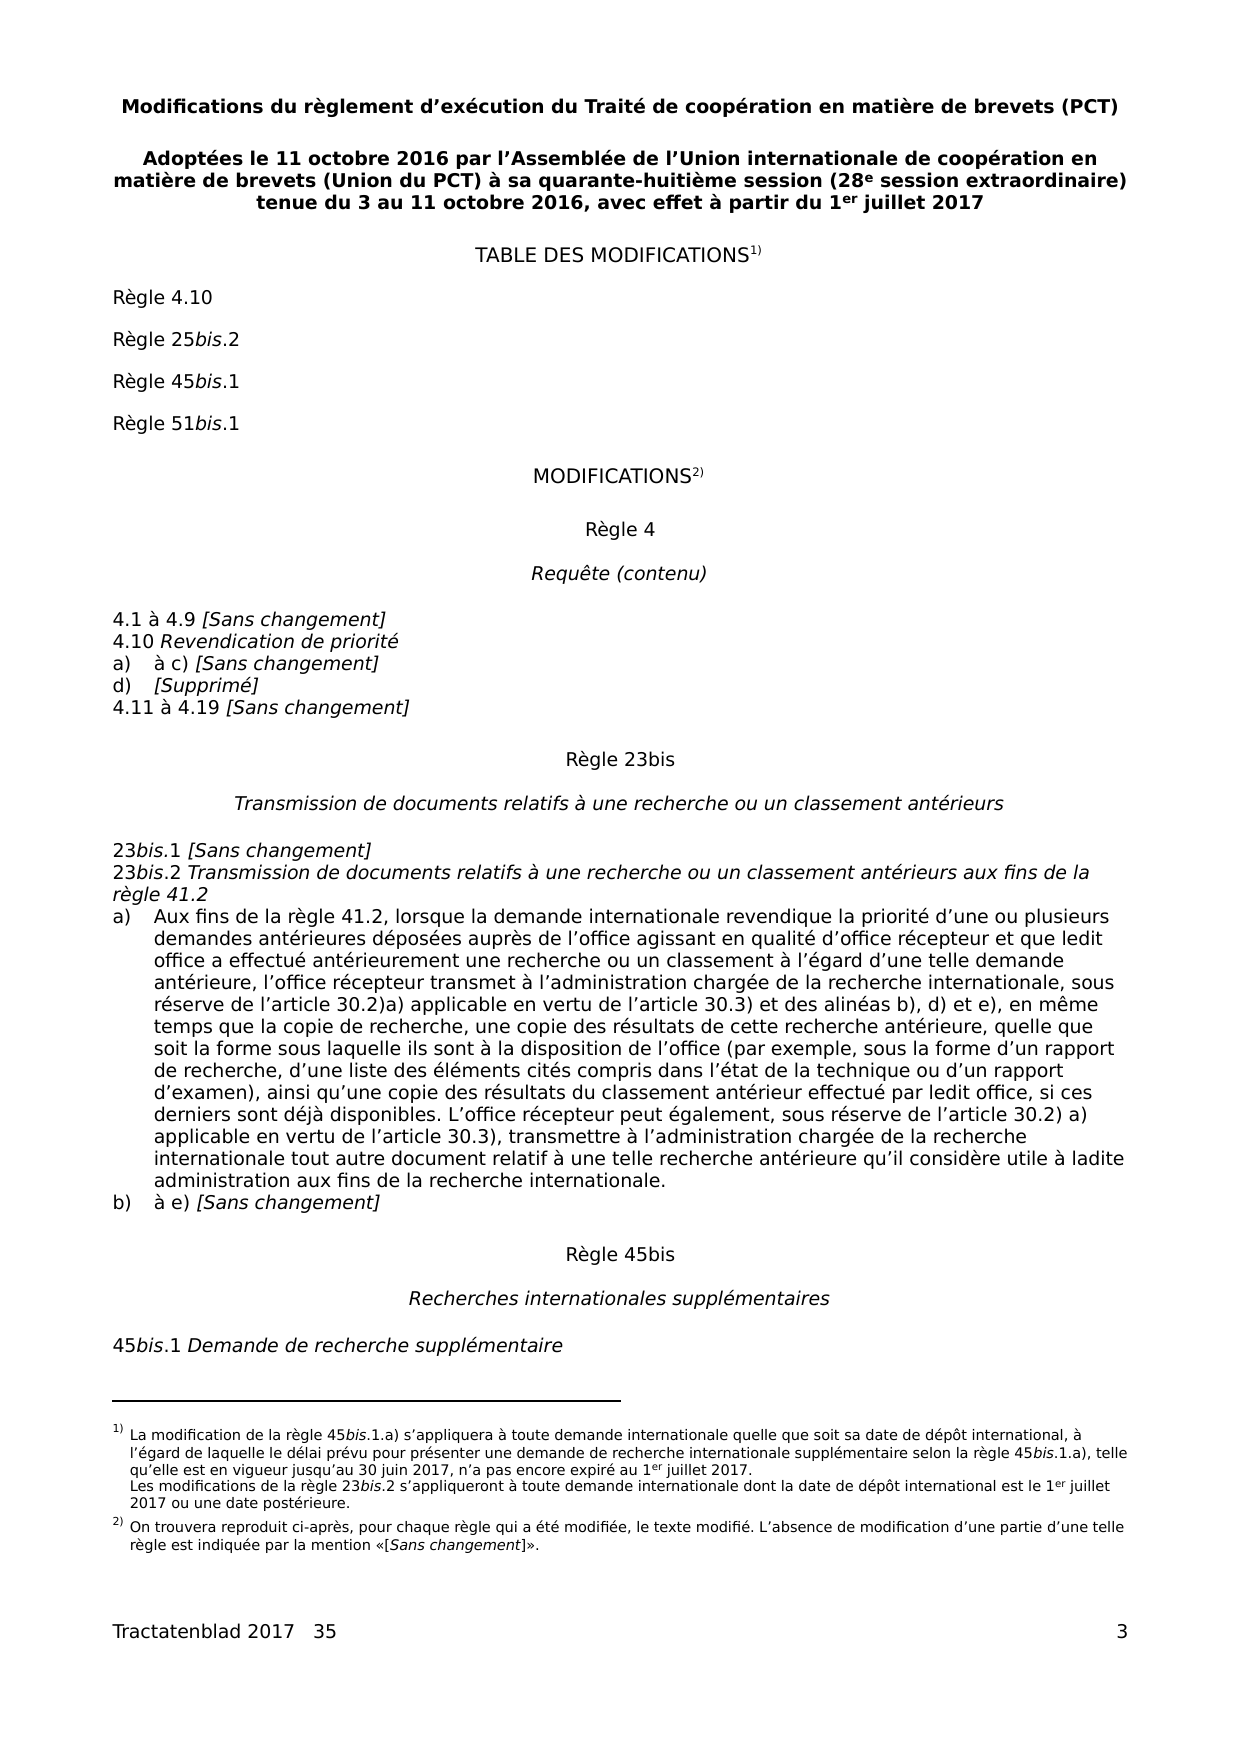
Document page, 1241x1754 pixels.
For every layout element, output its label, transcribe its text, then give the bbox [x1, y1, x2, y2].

text 23bis.1 [Sans changement] [112, 840, 1128, 862]
text 23bis.2 Transmission de documents relatifs à une recherche ou un classement antérieurs aux fins de la règle 41.2 [112, 862, 1128, 906]
text Règle 51bis.1 [112, 413, 1128, 435]
text a) Aux fins de la règle 41.2, lorsque la demande internationale revendique la priorité d’une ou plusieurs demandes antérieures déposées auprès de l’office agissant en qualité d’office récepteur et que ledit office a effectué antérieurement une recherche ou un classement à l’égard d’une telle demande antérieure, l’office récepteur transmet à l’administration chargée de la recherche internationale, sous réserve de l’article 30.2)a) applicable en vertu de l’article 30.3) et des alinéas b), d) et e), en même temps que la copie de recherche, une copie des résultats de cette recherche antérieure, quelle que soit la forme sous laquelle ils sont à la disposition de l’office (par exemple, sous la forme d’un rapport de recherche, d’une liste des éléments cités compris dans l’état de la technique ou d’un rapport d’examen), ainsi qu’une copie des résultats du classement antérieur effectué par ledit office, si ces derniers sont déjà disponibles. L’office récepteur peut également, sous réserve de l’article 30.2) a) applicable en vertu de l’article 30.3), transmettre à l’administration chargée de la recherche internationale tout autre document relatif à une telle recherche antérieure qu’il considère utile à ladite administration aux fins de la recherche internationale. [112, 906, 1128, 1192]
subtitle Règle 4 Requête (contenu) [112, 518, 1128, 584]
text b) à e) [Sans changement] [112, 1192, 1128, 1214]
text Les modifications de la règle 23bis.2 s’appliqueront à toute demande internationale dont la date de dépôt international est le 1er juillet 2017 ou une date postérieure. [129, 1478, 1128, 1512]
subtitle Règle 45bis Recherches internationales supplémentaires [112, 1244, 1128, 1310]
text Règle 45bis.1 [112, 371, 1128, 393]
text 45bis.1 Demande de recherche supplémentaire [112, 1335, 1128, 1357]
subtitle Adoptées le 11 octobre 2016 par l’Assemblée de l’Union internationale de coopération en matière de brevets (Union du PCT) à sa quarante-huitième session (28e session extraordinaire) tenue du 3 au 11 octobre 2016, avec effet à partir du 1er juillet 2017 [112, 148, 1128, 214]
text d) [Supprimé] [112, 675, 1128, 697]
text a) à c) [Sans changement] [112, 653, 1128, 675]
text Règle 25bis.2 [112, 329, 1128, 351]
text On trouvera reproduit ci-après, pour chaque règle qui a été modifiée, le texte modifié. L’absence de modification d’une partie d’une telle règle est indiquée par la mention «[Sans changement]». [112, 1515, 1128, 1554]
text 4.1 à 4.9 [Sans changement] [112, 609, 1128, 631]
subtitle MODIFICATIONS [112, 465, 1128, 488]
text Règle 4.10 [112, 287, 1128, 309]
subtitle Règle 23bis Transmission de documents relatifs à une recherche ou un classement antérieurs [112, 749, 1128, 815]
text La modification de la règle 45bis.1.a) s’appliquera à toute demande internationale quelle que soit sa date de dépôt international, à l’égard de laquelle le délai prévu pour présenter une demande de recherche internationale supplémentaire selon la règle 45bis.1.a), telle qu’elle est en vigueur jusqu’au 30 juin 2017, n’a pas encore expiré au 1er juillet 2017. [112, 1422, 1128, 1478]
text 4.10 Revendication de priorité [112, 631, 1128, 653]
subtitle Modifications du règlement d’exécution du Traité de coopération en matière de brevets (PCT) [112, 96, 1128, 118]
text 4.11 à 4.19 [Sans changement] [112, 697, 1128, 719]
subtitle TABLE DES MODIFICATIONS [112, 244, 1128, 267]
